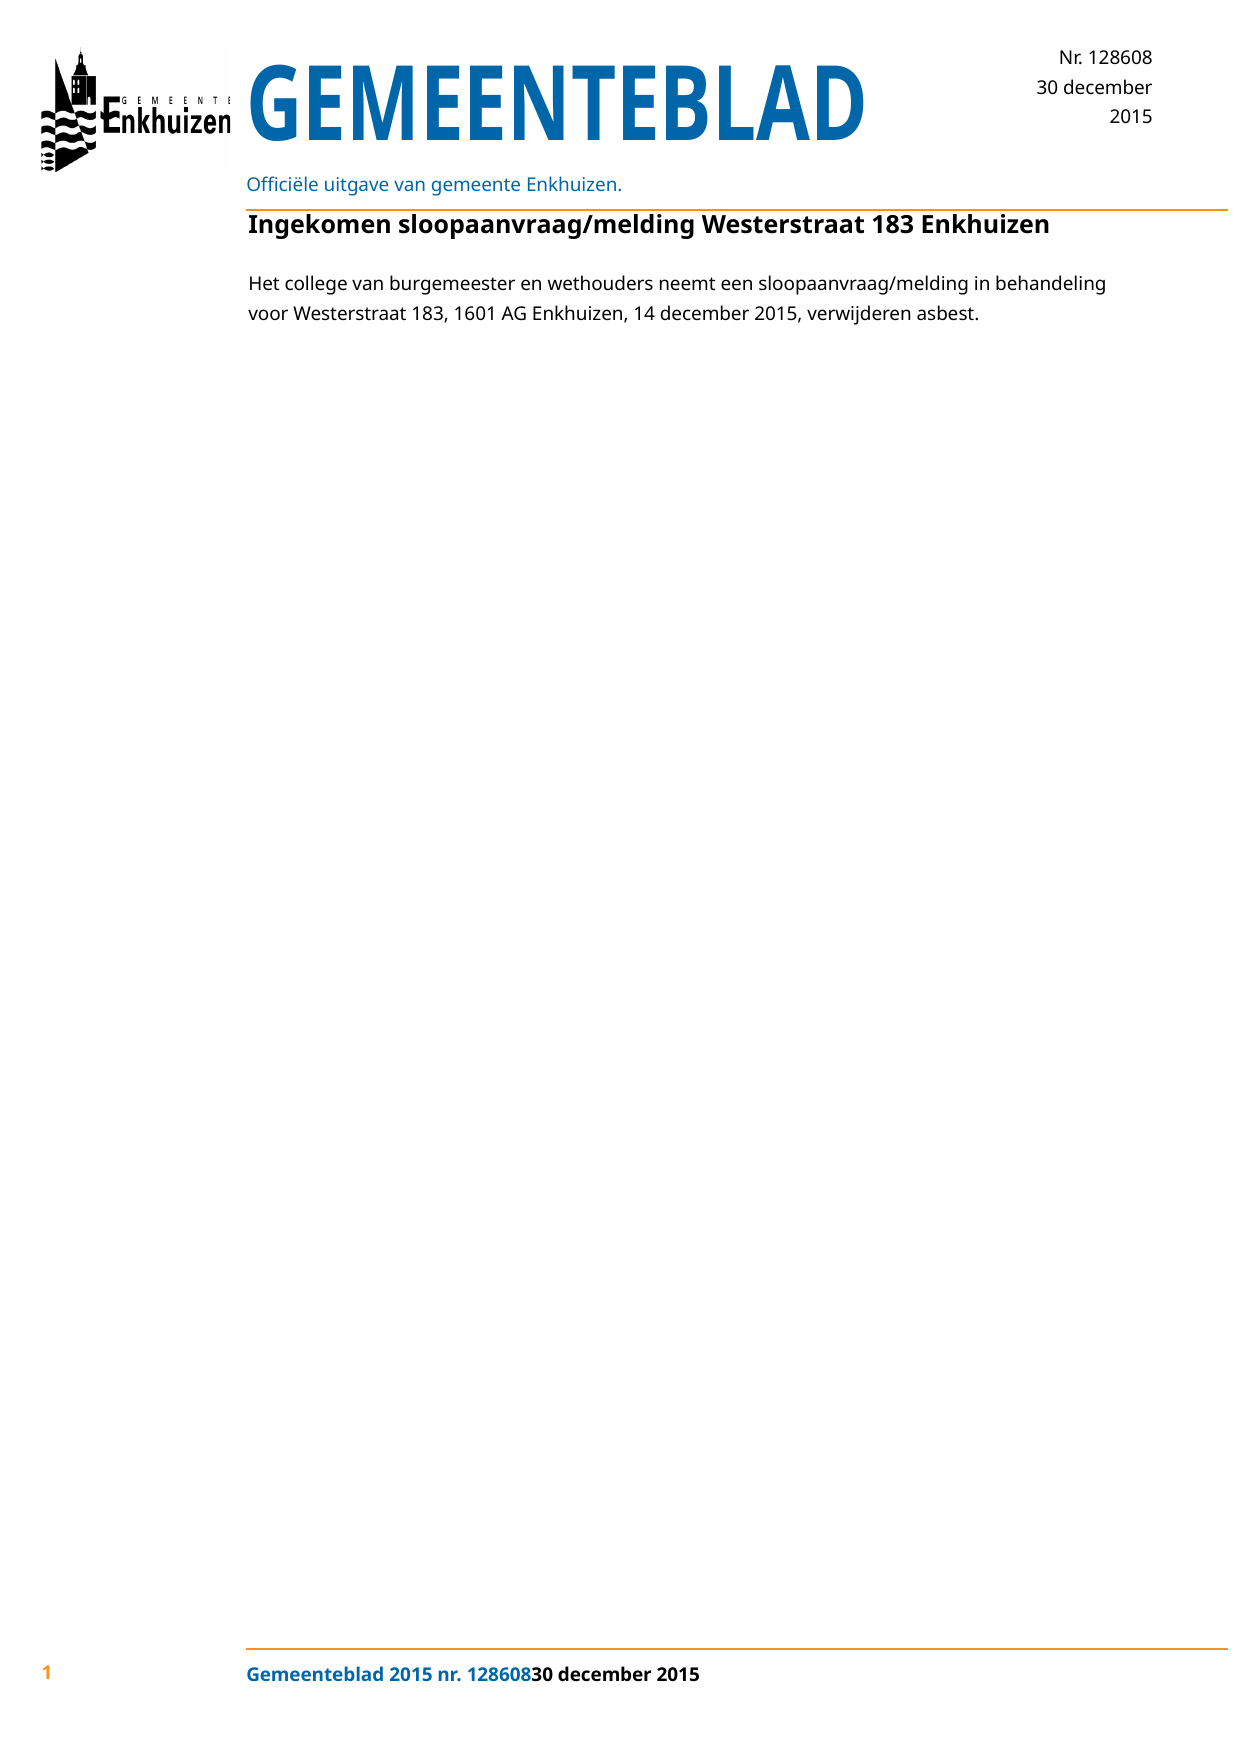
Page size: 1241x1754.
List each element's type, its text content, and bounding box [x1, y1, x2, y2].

text Het college van burgemeester en wethouders neemt een sloopaanvraag/melding in behandeling voor Westerstraat 183, 1601 AG Enkhuizen, 14 december 2015, verwijderen asbest. [248, 270, 1152, 326]
picture [41, 47, 231, 172]
text Ingekomen sloopaanvraag/melding Westerstraat 183 Enkhuizen [248, 211, 1152, 241]
